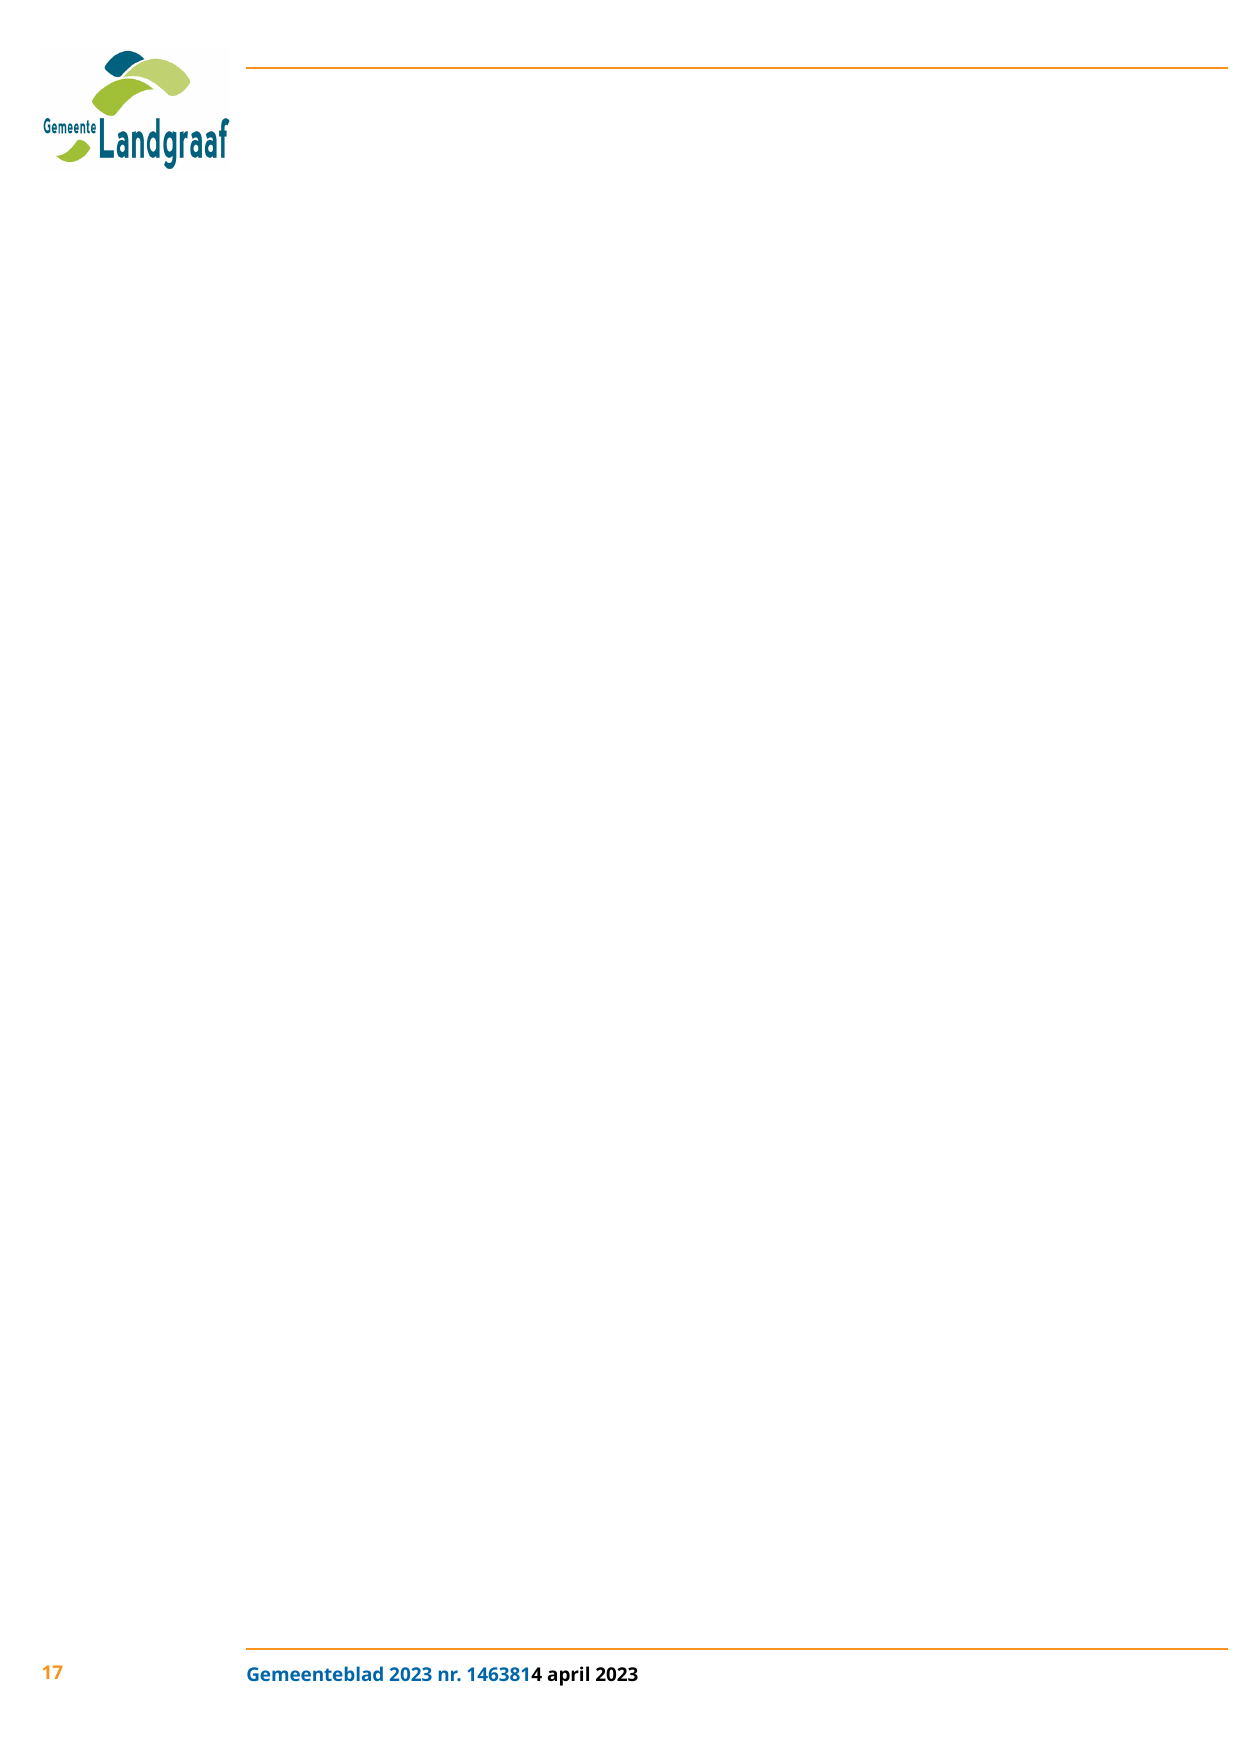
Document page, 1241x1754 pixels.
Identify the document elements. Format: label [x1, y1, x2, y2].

picture [41, 47, 231, 172]
